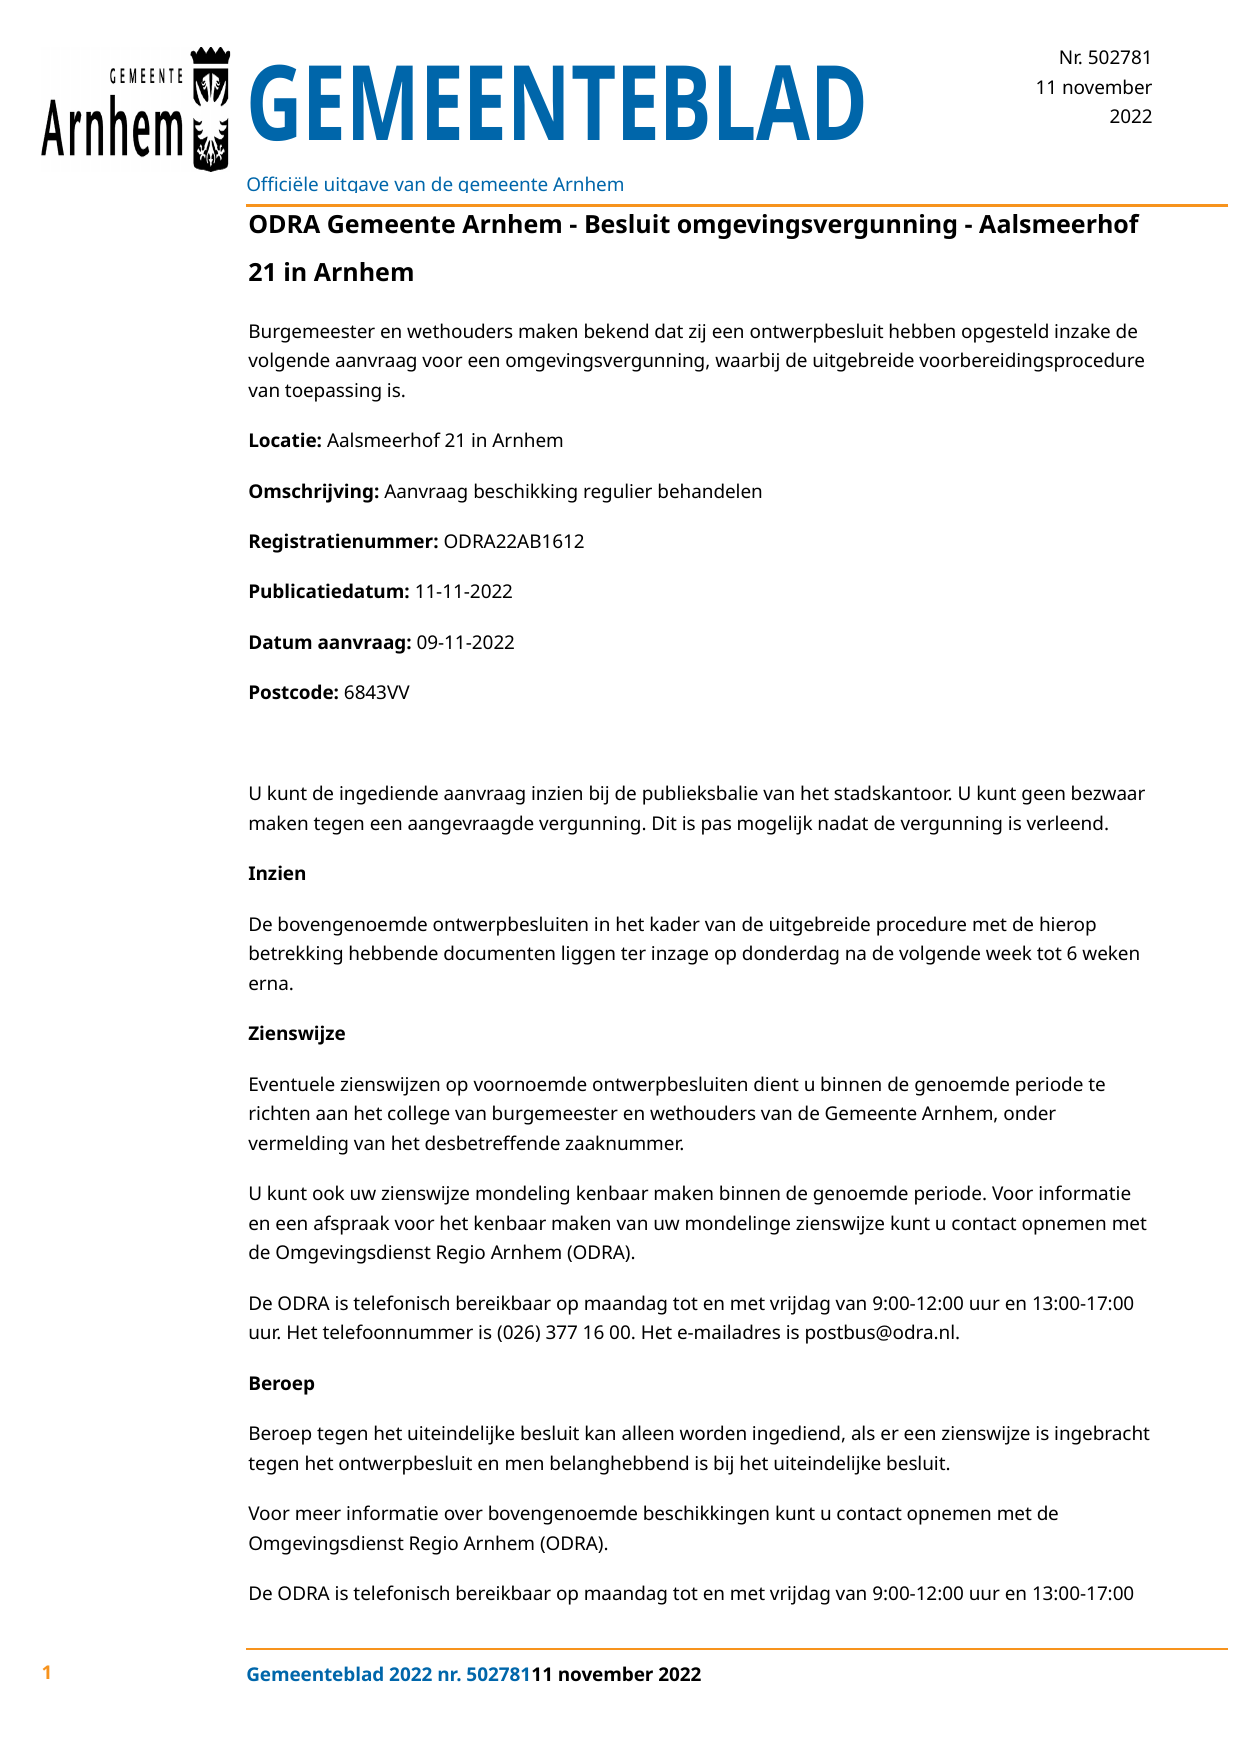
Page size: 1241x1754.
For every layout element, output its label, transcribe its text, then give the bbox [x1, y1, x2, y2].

text ODRA Gemeente Arnhem - Besluit omgevingsvergunning - Aalsmeerhof 21 in Arnhem [248, 207, 1152, 288]
text Inzien [248, 860, 1152, 886]
text Locatie: Aalsmeerhof 21 in Arnhem [248, 427, 1152, 453]
text U kunt ook uw zienswijze mondeling kenbaar maken binnen de genoemde periode. Voor informatie en een afspraak voor het kenbaar maken van uw mondelinge zienswijze kunt u contact opnemen met de Omgevingsdienst Regio Arnhem (ODRA). [248, 1180, 1152, 1265]
text Beroep tegen het uiteindelijke besluit kan alleen worden ingediend, als er een zienswijze is ingebracht tegen het ontwerpbesluit en men belanghebbend is bij het uiteindelijke besluit. [248, 1420, 1152, 1476]
text Datum aanvraag: 09-11-2022 [248, 629, 1152, 655]
text Zienswijze [248, 1020, 1152, 1046]
text Postcode: 6843VV [248, 679, 1152, 705]
text Registratienummer: ODRA22AB1612 [248, 528, 1152, 554]
text Voor meer informatie over bovengenoemde beschikkingen kunt u contact opnemen met de Omgevingsdienst Regio Arnhem (ODRA). [248, 1500, 1152, 1556]
text De bovengenoemde ontwerpbesluiten in het kader van de uitgebreide procedure met de hierop betrekking hebbende documenten liggen ter inzage op donderdag na de volgende week tot 6 weken erna. [248, 911, 1152, 996]
text De ODRA is telefonisch bereikbaar op maandag tot en met vrijdag van 9:00-12:00 uur en 13:00-17:00 uur. Het telefoonnummer is (026) 377 16 00. Het e-mailadres is postbus@odra.nl. [248, 1290, 1152, 1345]
text Burgemeester en wethouders maken bekend dat zij een ontwerpbesluit hebben opgesteld inzake de volgende aanvraag voor een omgevingsvergunning, waarbij de uitgebreide voorbereidingsprocedure van toepassing is. [248, 318, 1152, 403]
text De ODRA is telefonisch bereikbaar op maandag tot en met vrijdag van 9:00-12:00 uur en 13:00-17:00 [248, 1580, 1152, 1606]
text Omschrijving: Aanvraag beschikking regulier behandelen [248, 478, 1152, 504]
text Publicatiedatum: 11-11-2022 [248, 579, 1152, 604]
text Beroep [248, 1370, 1152, 1396]
text Eventuele zienswijzen op voornoemde ontwerpbesluiten dient u binnen de genoemde periode te richten aan het college van burgemeester en wethouders van de Gemeente Arnhem, onder vermelding van het desbetreffende zaaknummer. [248, 1071, 1152, 1156]
text U kunt de ingediende aanvraag inzien bij de publieksbalie van het stadskantoor. U kunt geen bezwaar maken tegen een aangevraagde vergunning. Dit is pas mogelijk nadat de vergunning is verleend. [248, 780, 1152, 836]
picture [41, 47, 231, 172]
